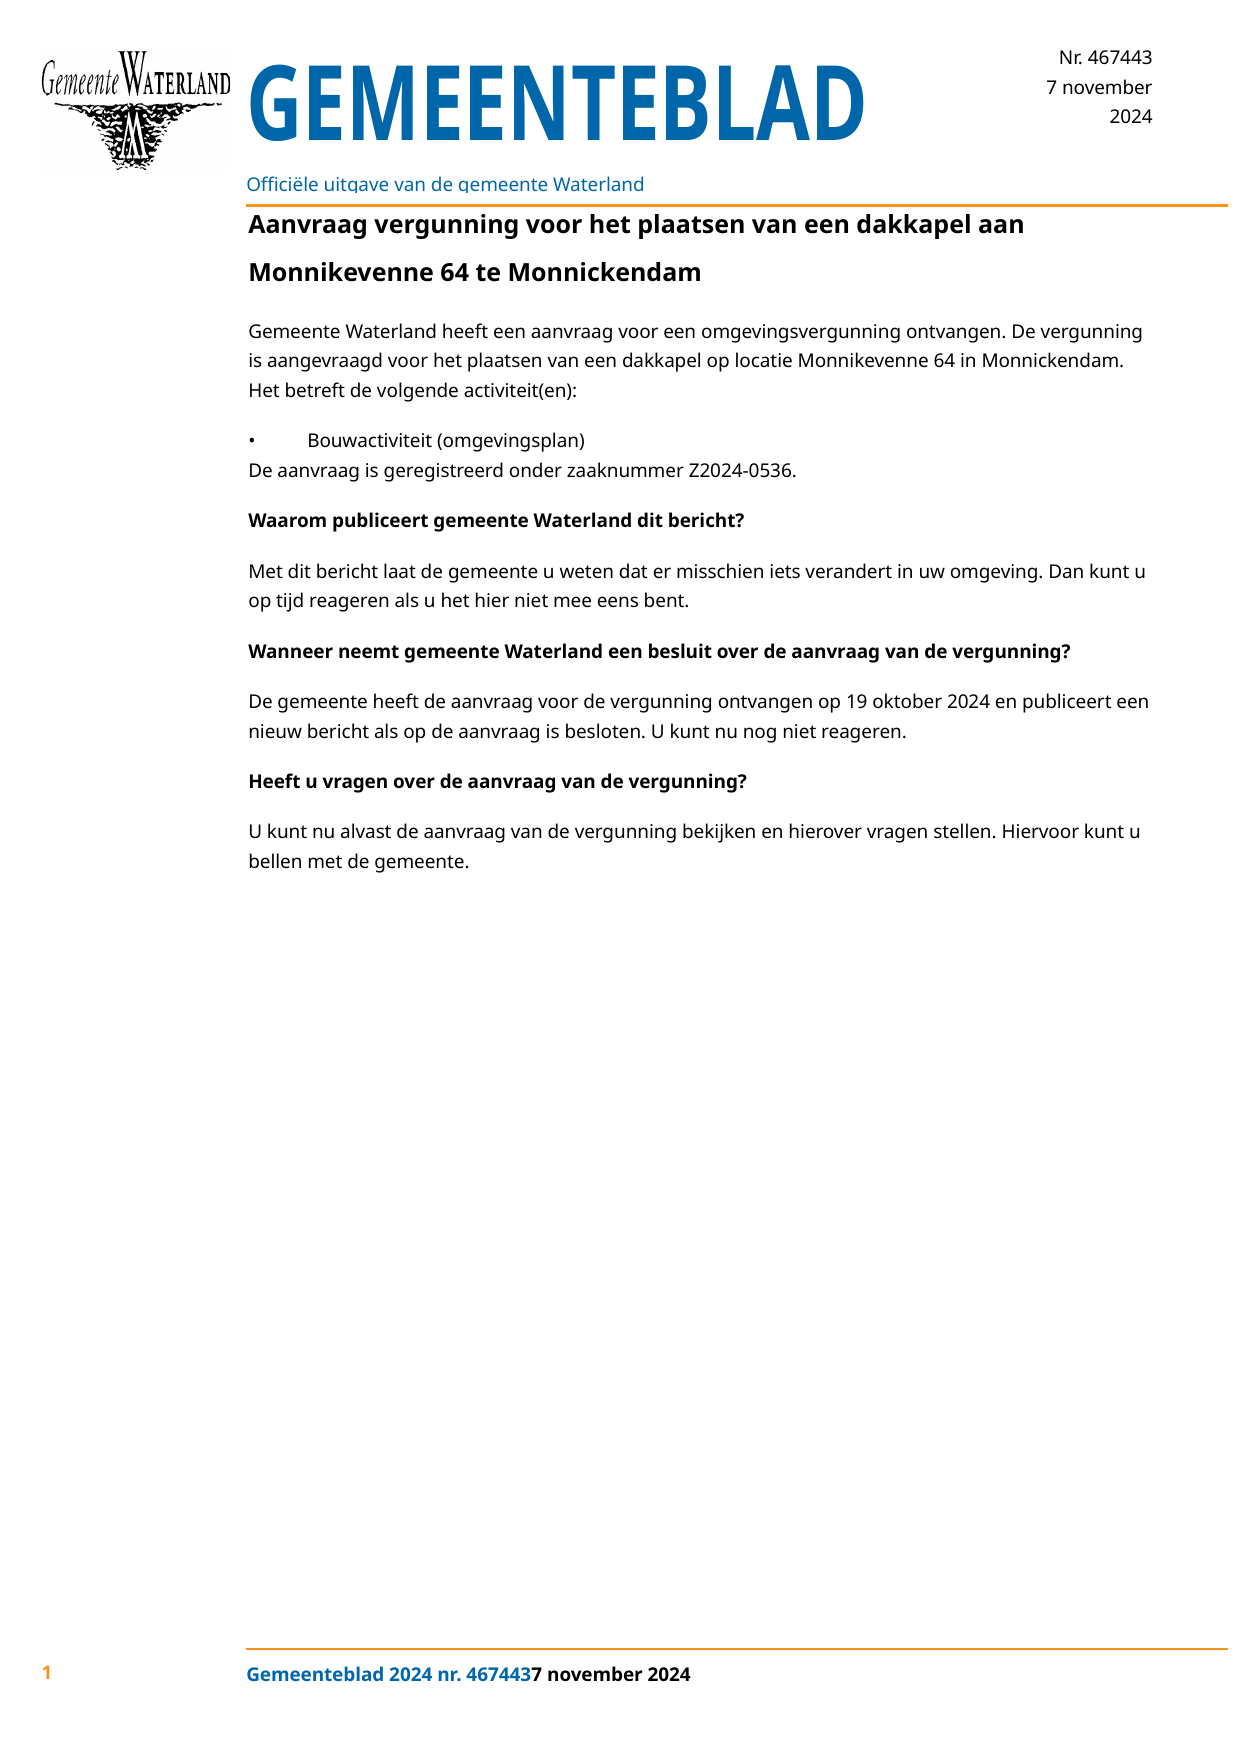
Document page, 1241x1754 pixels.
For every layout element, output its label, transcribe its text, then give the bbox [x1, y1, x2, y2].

list Bouwactiviteit (omgevingsplan) [248, 427, 1152, 453]
text Gemeente Waterland heeft een aanvraag voor een omgevingsvergunning ontvangen. De vergunning is aangevraagd voor het plaatsen van een dakkapel op locatie Monnikevenne 64 in Monnickendam. Het betreft de volgende activiteit(en): [248, 318, 1152, 403]
text De gemeente heeft de aanvraag voor de vergunning ontvangen op 19 oktober 2024 en publiceert een nieuw bericht als op de aanvraag is besloten. U kunt nu nog niet reageren. [248, 688, 1152, 744]
text Waarom publiceert gemeente Waterland dit bericht? [248, 507, 1152, 533]
picture [41, 47, 231, 172]
text Met dit bericht laat de gemeente u weten dat er misschien iets verandert in uw omgeving. Dan kunt u op tijd reageren als u het hier niet mee eens bent. [248, 558, 1152, 613]
text Aanvraag vergunning voor het plaatsen van een dakkapel aan Monnikevenne 64 te Monnickendam [248, 207, 1152, 288]
text U kunt nu alvast de aanvraag van de vergunning bekijken en hierover vragen stellen. Hiervoor kunt u bellen met de gemeente. [248, 819, 1152, 874]
text Wanneer neemt gemeente Waterland een besluit over de aanvraag van de vergunning? [248, 638, 1152, 664]
text Heeft u vragen over de aanvraag van de vergunning? [248, 768, 1152, 794]
text De aanvraag is geregistreerd onder zaaknummer Z2024-0536. [248, 457, 1152, 483]
